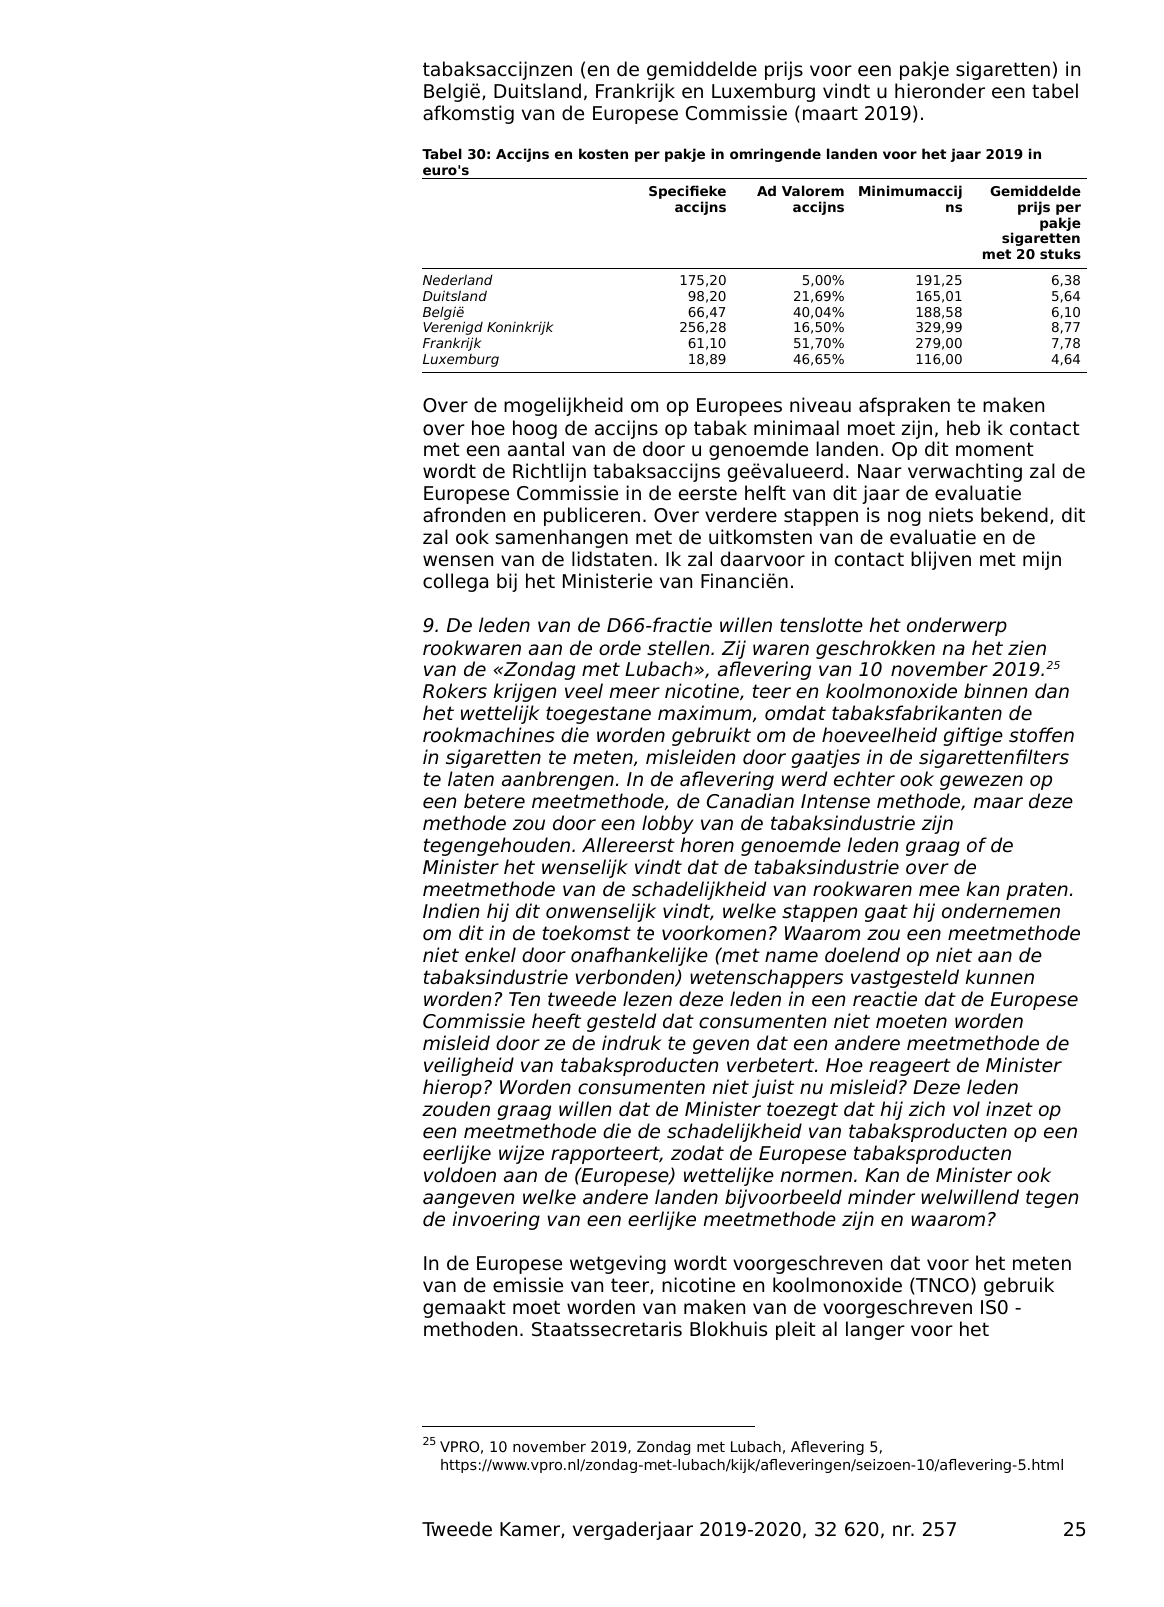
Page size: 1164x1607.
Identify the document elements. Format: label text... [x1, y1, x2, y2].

table_cell 46,65% [732, 352, 850, 372]
text 9. De leden van de D66-fractie willen tenslotte het onderwerp rookwaren aan de orde stellen. Zij waren geschrokken na het zien van de «Zondag met Lubach», aflevering van 10 november 2019. Rokers krijgen veel meer nicotine, teer en koolmonoxide binnen dan het wettelijk toegestane maximum, omdat tabaksfabrikanten de rookmachines die worden gebruikt om de hoeveelheid giftige stoffen in sigaretten te meten, misleiden door gaatjes in de sigarettenfilters te laten aanbrengen. In de aflevering werd echter ook gewezen op een betere meetmethode, de Canadian Intense methode, maar deze methode zou door een lobby van de tabaksindustrie zijn tegengehouden. Allereerst horen genoemde leden graag of de Minister het wenselijk vindt dat de tabaksindustrie over de meetmethode van de schadelijkheid van rookwaren mee kan praten. Indien hij dit onwenselijk vindt, welke stappen gaat hij ondernemen om dit in de toekomst te voorkomen? Waarom zou een meetmethode niet enkel door onafhankelijke (met name doelend op niet aan de tabaksindustrie verbonden) wetenschappers vastgesteld kunnen worden? Ten tweede lezen deze leden in een reactie dat de Europese Commissie heeft gesteld dat consumenten niet moeten worden misleid door ze de indruk te geven dat een andere meetmethode de veiligheid van tabaksproducten verbetert. Hoe reageert de Minister hierop? Worden consumenten niet juist nu misleid? Deze leden zouden graag willen dat de Minister toezegt dat hij zich vol inzet op een meetmethode die de schadelijkheid van tabaksproducten op een eerlijke wijze rapporteert, zodat de Europese tabaksproducten voldoen aan de (Europese) wettelijke normen. Kan de Minister ook aangeven welke andere landen bijvoorbeeld minder welwillend tegen de invoering van een eerlijke meetmethode zijn en waarom? [422, 615, 1087, 1231]
table_cell 7,78 [969, 336, 1087, 352]
table_header Tabel 30: Accijns en kosten per pakje in omringende landen voor het jaar 2019 in euro's [422, 147, 1087, 178]
table_cell 191,25 [850, 269, 968, 289]
table_cell 98,20 [614, 289, 732, 304]
table_cell Duitsland [422, 289, 614, 304]
table_cell 18,89 [614, 352, 732, 372]
table_cell 5,00% [732, 269, 850, 289]
table_cell 66,47 [614, 305, 732, 320]
table_cell Verenigd Koninkrijk [422, 320, 614, 336]
text tabaksaccijnzen (en de gemiddelde prijs voor een pakje sigaretten) in België, Duitsland, Frankrijk en Luxemburg vindt u hieronder een tabel afkomstig van de Europese Commissie (maart 2019). [422, 59, 1087, 125]
table_cell 279,00 [850, 336, 968, 352]
table_cell 8,77 [969, 320, 1087, 336]
table_cell Nederland [422, 269, 614, 289]
table_cell 51,70% [732, 336, 850, 352]
table_cell 40,04% [732, 305, 850, 320]
table_cell 6,38 [969, 269, 1087, 289]
table_cell 61,10 [614, 336, 732, 352]
table_cell Frankrijk [422, 336, 614, 352]
table_cell Specifieke accijns [614, 179, 732, 267]
table_cell 188,58 [850, 305, 968, 320]
table_cell 256,28 [614, 320, 732, 336]
table_cell Minimumaccijns [850, 179, 968, 267]
table_cell 165,01 [850, 289, 968, 304]
table_cell België [422, 305, 614, 320]
table_cell 175,20 [614, 269, 732, 289]
table_cell Gemiddelde prijs per pakje sigaretten met 20 stuks [969, 179, 1087, 267]
text VPRO, 10 november 2019, Zondag met Lubach, Aflevering 5, https://www.vpro.nl/zondag-met-lubach/kijk/afleveringen/seizoen-10/aflevering-5.html [422, 1435, 1087, 1474]
table_cell 4,64 [969, 352, 1087, 372]
table_cell [422, 179, 614, 267]
table_cell 6,10 [969, 305, 1087, 320]
text Over de mogelijkheid om op Europees niveau afspraken te maken over hoe hoog de accijns op tabak minimaal moet zijn, heb ik contact met een aantal van de door u genoemde landen. Op dit moment wordt de Richtlijn tabaksaccijns geëvalueerd. Naar verwachting zal de Europese Commissie in de eerste helft van dit jaar de evaluatie afronden en publiceren. Over verdere stappen is nog niets bekend, dit zal ook samenhangen met de uitkomsten van de evaluatie en de wensen van de lidstaten. Ik zal daarvoor in contact blijven met mijn collega bij het Ministerie van Financiën. [422, 395, 1087, 593]
table_cell 5,64 [969, 289, 1087, 304]
table_cell 16,50% [732, 320, 850, 336]
table_cell Ad Valorem accijns [732, 179, 850, 267]
table_cell 329,99 [850, 320, 968, 336]
text In de Europese wetgeving wordt voorgeschreven dat voor het meten van de emissie van teer, nicotine en koolmonoxide (TNCO) gebruik gemaakt moet worden van maken van de voorgeschreven IS0 -methoden. Staatssecretaris Blokhuis pleit al langer voor het [422, 1253, 1087, 1341]
table_cell 116,00 [850, 352, 968, 372]
table_cell 21,69% [732, 289, 850, 304]
table_cell Luxemburg [422, 352, 614, 372]
